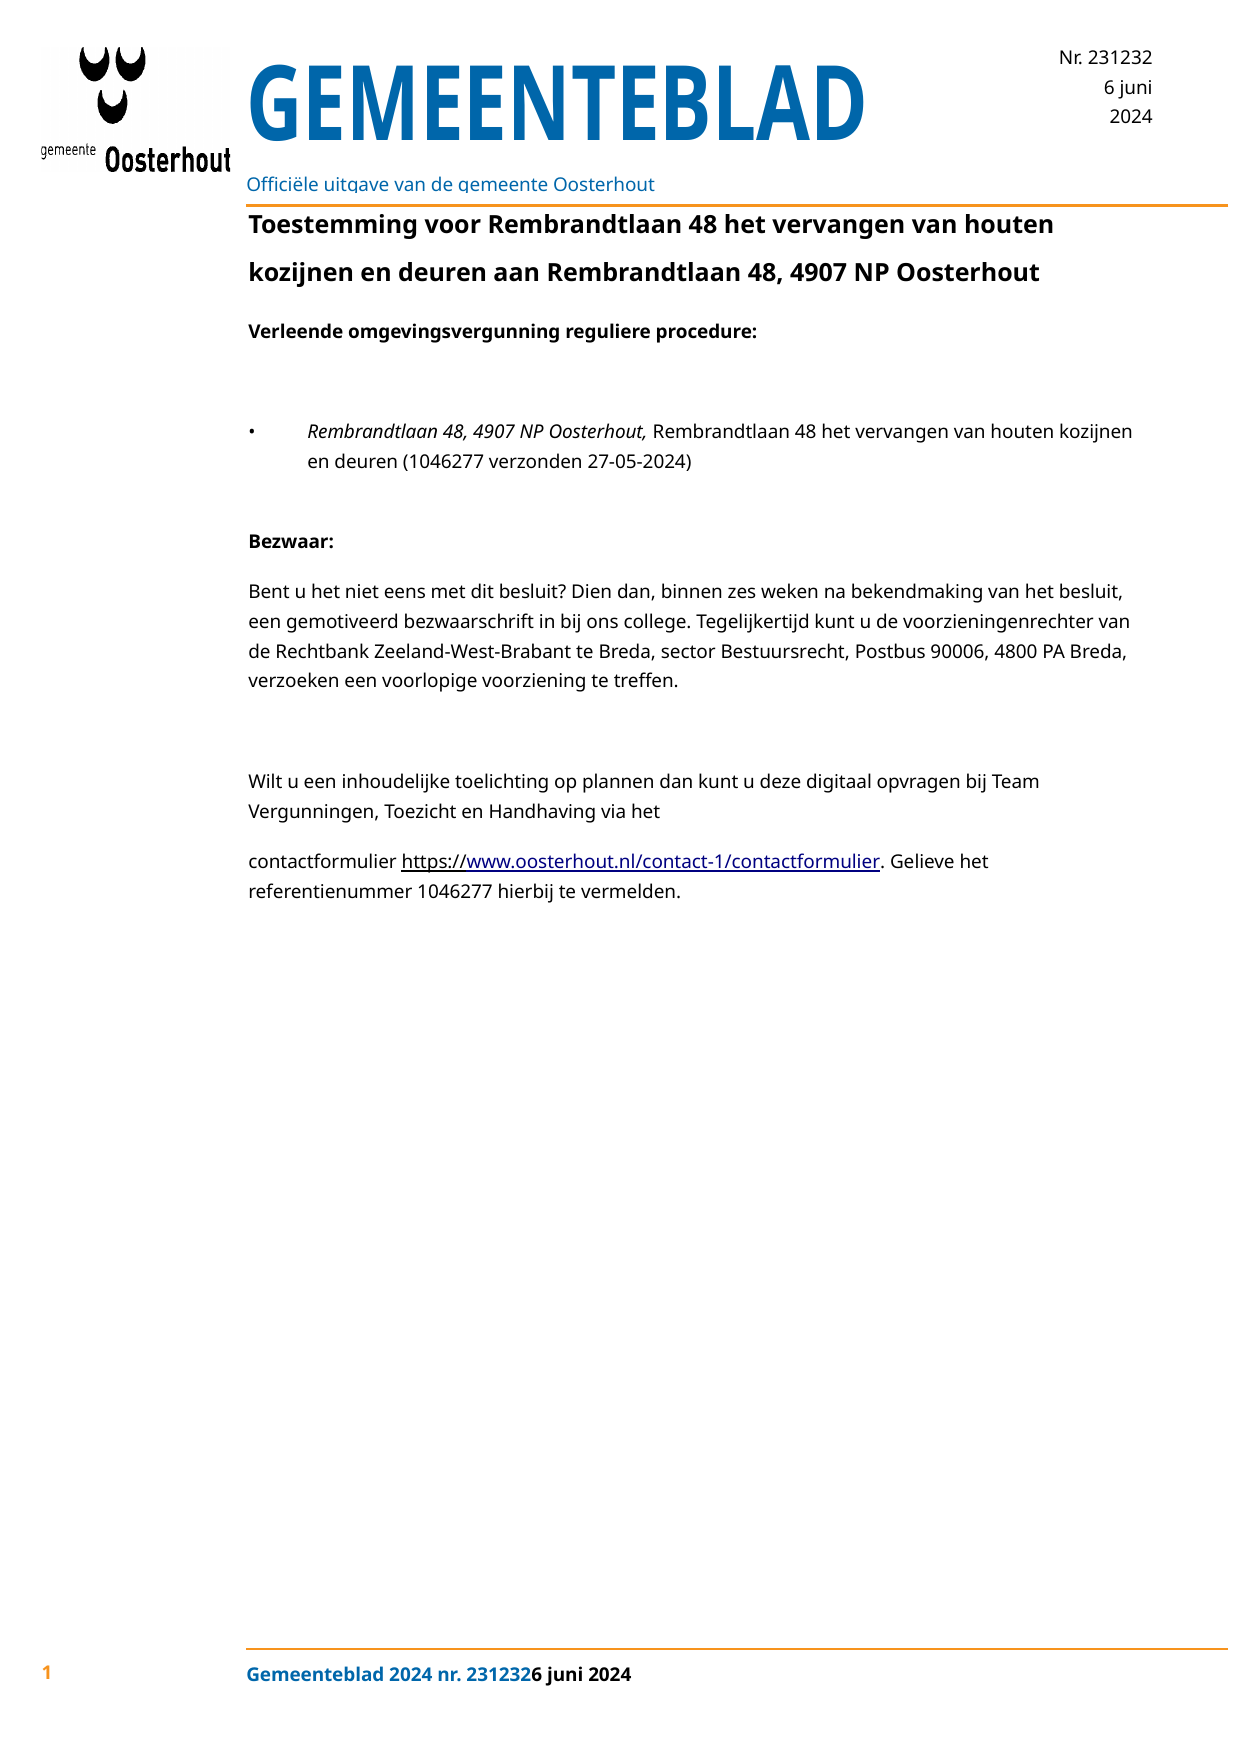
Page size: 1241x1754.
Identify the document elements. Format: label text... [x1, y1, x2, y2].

list Rembrandtlaan 48, 4907 NP Oosterhout, Rembrandtlaan 48 het vervangen van houten kozijnen en deuren (1046277 verzonden 27-05-2024) [248, 419, 1152, 474]
text Toestemming voor Rembrandtlaan 48 het vervangen van houten kozijnen en deuren aan Rembrandtlaan 48, 4907 NP Oosterhout [248, 207, 1152, 288]
text Wilt u een inhoudelijke toelichting op plannen dan kunt u deze digitaal opvragen bij Team Vergunningen, Toezicht en Handhaving via het [248, 768, 1152, 824]
text Bent u het niet eens met dit besluit? Dien dan, binnen zes weken na bekendmaking van het besluit, een gemotiveerd bezwaarschrift in bij ons college. Tegelijkertijd kunt u de voorzieningenrechter van de Rechtbank Zeeland-West-Brabant te Breda, sector Bestuursrecht, Postbus 90006, 4800 PA Breda, verzoeken een voorlopige voorziening te treffen. [248, 579, 1152, 693]
picture [41, 47, 231, 172]
text Verleende omgevingsvergunning reguliere procedure: [248, 318, 1152, 344]
text contactformulier https://www.oosterhout.nl/contact-1/contactformulier. Gelieve het referentienummer 1046277 hierbij te vermelden. [248, 848, 1152, 904]
text Bezwaar: [248, 528, 1152, 554]
